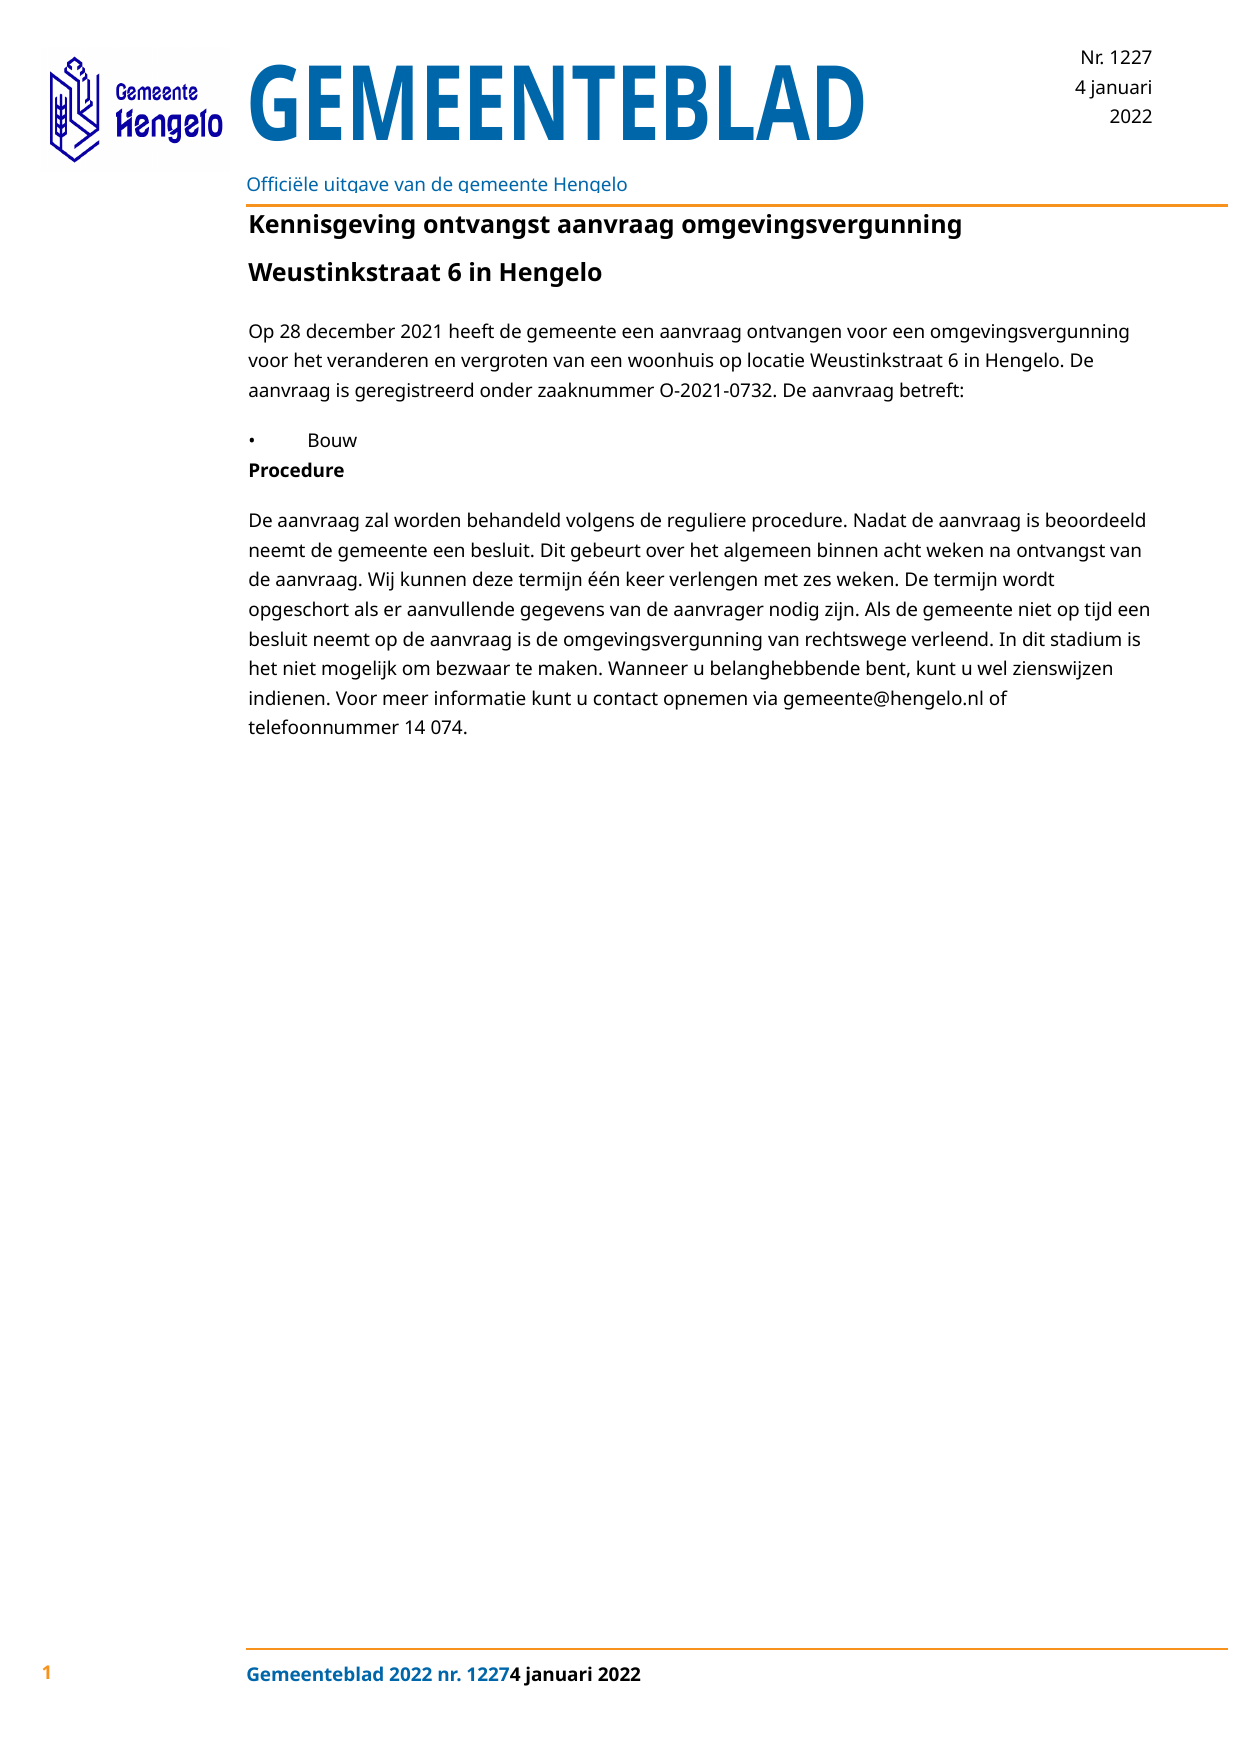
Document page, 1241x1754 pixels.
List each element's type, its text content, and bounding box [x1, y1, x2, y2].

text Op 28 december 2021 heeft de gemeente een aanvraag ontvangen voor een omgevingsvergunning voor het veranderen en vergroten van een woonhuis op locatie Weustinkstraat 6 in Hengelo. De aanvraag is geregistreerd onder zaaknummer O-2021-0732. De aanvraag betreft: [248, 318, 1152, 403]
text Procedure [248, 457, 1152, 483]
list Bouw [248, 427, 1152, 453]
picture [41, 47, 231, 172]
text De aanvraag zal worden behandeld volgens de reguliere procedure. Nadat de aanvraag is beoordeeld neemt de gemeente een besluit. Dit gebeurt over het algemeen binnen acht weken na ontvangst van de aanvraag. Wij kunnen deze termijn één keer verlengen met zes weken. De termijn wordt opgeschort als er aanvullende gegevens van de aanvrager nodig zijn. Als de gemeente niet op tijd een besluit neemt op de aanvraag is de omgevingsvergunning van rechtswege verleend. In dit stadium is het niet mogelijk om bezwaar te maken. Wanneer u belanghebbende bent, kunt u wel zienswijzen indienen. Voor meer informatie kunt u contact opnemen via gemeente@hengelo.nl of telefoonnummer 14 074. [248, 507, 1152, 740]
text Kennisgeving ontvangst aanvraag omgevingsvergunning Weustinkstraat 6 in Hengelo [248, 207, 1152, 288]
